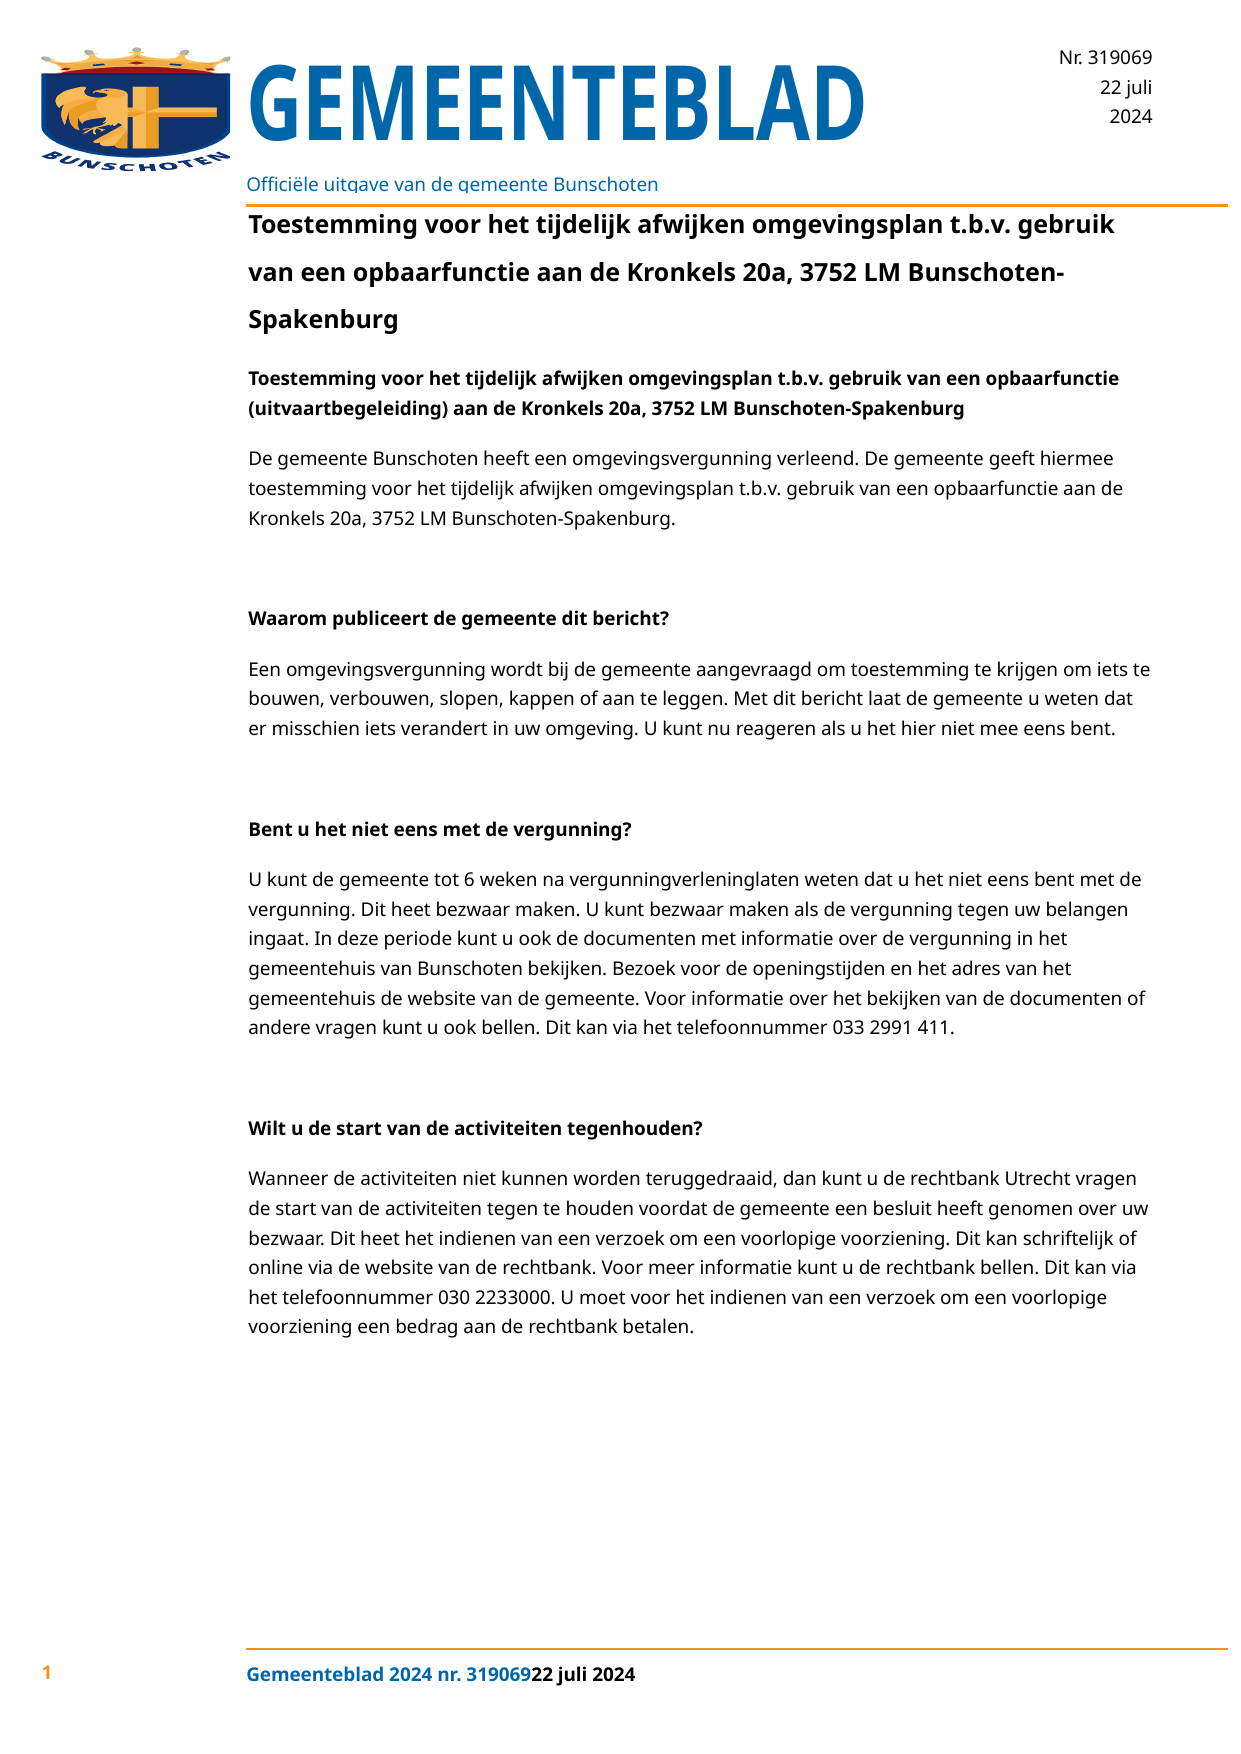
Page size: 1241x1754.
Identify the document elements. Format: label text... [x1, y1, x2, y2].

text Wanneer de activiteiten niet kunnen worden teruggedraaid, dan kunt u de rechtbank Utrecht vragen de start van de activiteiten tegen te houden voordat de gemeente een besluit heeft genomen over uw bezwaar. Dit heet het indienen van een verzoek om een voorlopige voorziening. Dit kan schriftelijk of online via de website van de rechtbank. Voor meer informatie kunt u de rechtbank bellen. Dit kan via het telefoonnummer 030 2233000. U moet voor het indienen van een verzoek om een voorlopige voorziening een bedrag aan de rechtbank betalen. [248, 1166, 1152, 1339]
text De gemeente Bunschoten heeft een omgevingsvergunning verleend. De gemeente geeft hiermee toestemming voor het tijdelijk afwijken omgevingsplan t.b.v. gebruik van een opbaarfunctie aan de Kronkels 20a, 3752 LM Bunschoten-Spakenburg. [248, 446, 1152, 530]
text Bent u het niet eens met de vergunning? [248, 816, 1152, 842]
text U kunt de gemeente tot 6 weken na vergunningverleninglaten weten dat u het niet eens bent met de vergunning. Dit heet bezwaar maken. U kunt bezwaar maken als de vergunning tegen uw belangen ingaat. In deze periode kunt u ook de documenten met informatie over de vergunning in het gemeentehuis van Bunschoten bekijken. Bezoek voor de openingstijden en het adres van het gemeentehuis de website van de gemeente. Voor informatie over het bekijken van de documenten of andere vragen kunt u ook bellen. Dit kan via het telefoonnummer 033 2991 411. [248, 866, 1152, 1040]
picture [41, 47, 231, 172]
text Toestemming voor het tijdelijk afwijken omgevingsplan t.b.v. gebruik van een opbaarfunctie aan de Kronkels 20a, 3752 LM Bunschoten-Spakenburg [248, 207, 1152, 336]
text Een omgevingsvergunning wordt bij de gemeente aangevraagd om toestemming te krijgen om iets te bouwen, verbouwen, slopen, kappen of aan te leggen. Met dit bericht laat de gemeente u weten dat er misschien iets verandert in uw omgeving. U kunt nu reageren als u het hier niet mee eens bent. [248, 656, 1152, 741]
text Toestemming voor het tijdelijk afwijken omgevingsplan t.b.v. gebruik van een opbaarfunctie (uitvaartbegeleiding) aan de Kronkels 20a, 3752 LM Bunschoten-Spakenburg [248, 366, 1152, 421]
text Wilt u de start van de activiteiten tegenhouden? [248, 1115, 1152, 1141]
text Waarom publiceert de gemeente dit bericht? [248, 606, 1152, 631]
